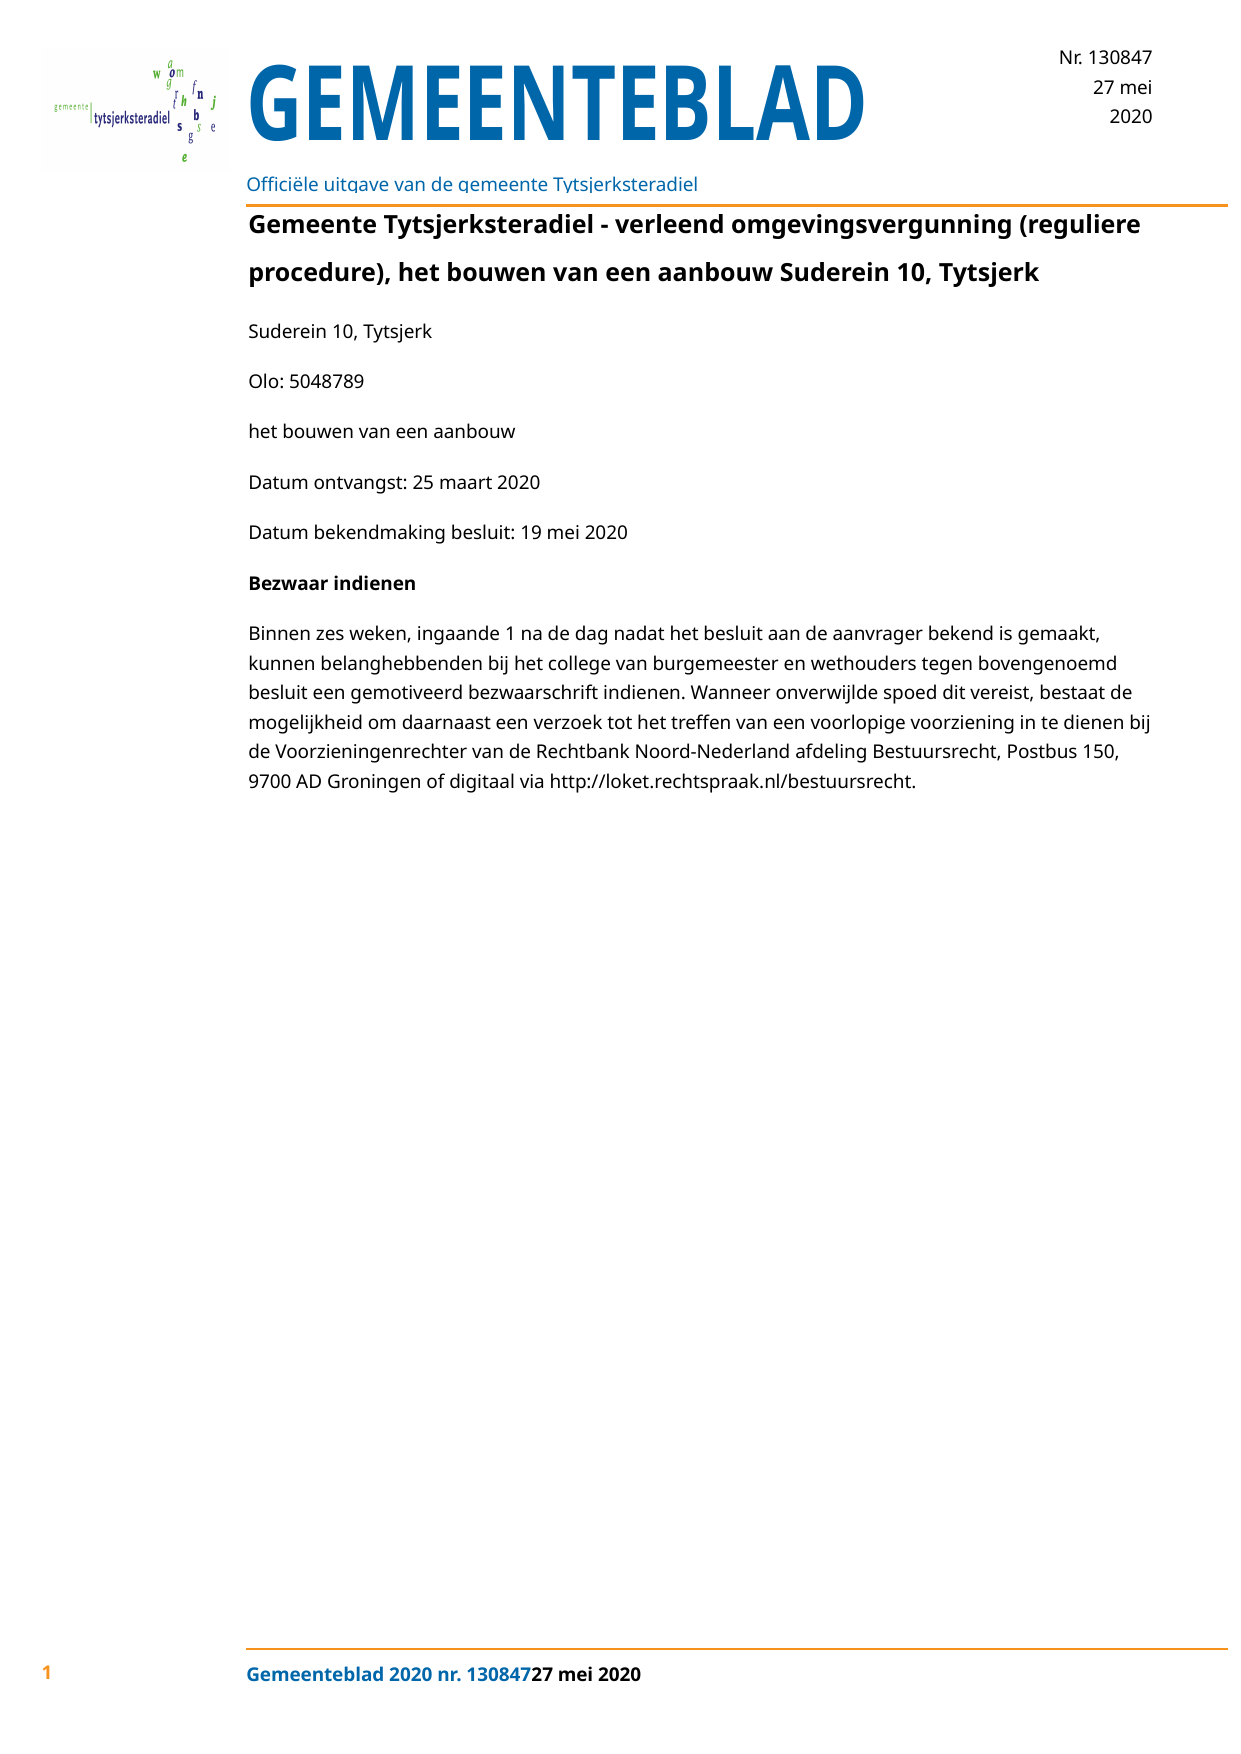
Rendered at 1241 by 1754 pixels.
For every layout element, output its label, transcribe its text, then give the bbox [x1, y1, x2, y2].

text Datum ontvangst: 25 maart 2020 [248, 469, 1152, 495]
text Suderein 10, Tytsjerk [248, 318, 1152, 344]
text Bezwaar indienen [248, 570, 1152, 596]
text Gemeente Tytsjerksteradiel - verleend omgevingsvergunning (reguliere procedure), het bouwen van een aanbouw Suderein 10, Tytsjerk [248, 207, 1152, 288]
picture [41, 47, 231, 172]
text Olo: 5048789 [248, 368, 1152, 394]
text Datum bekendmaking besluit: 19 mei 2020 [248, 519, 1152, 545]
text het bouwen van een aanbouw [248, 419, 1152, 444]
text Binnen zes weken, ingaande 1 na de dag nadat het besluit aan de aanvrager bekend is gemaakt, kunnen belanghebbenden bij het college van burgemeester en wethouders tegen bovengenoemd besluit een gemotiveerd bezwaarschrift indienen. Wanneer onverwijlde spoed dit vereist, bestaat de mogelijkheid om daarnaast een verzoek tot het treffen van een voorlopige voorziening in te dienen bij de Voorzieningenrechter van de Rechtbank Noord-Nederland afdeling Bestuursrecht, Postbus 150, 9700 AD Groningen of digitaal via http://loket.rechtspraak.nl/bestuursrecht. [248, 620, 1152, 794]
